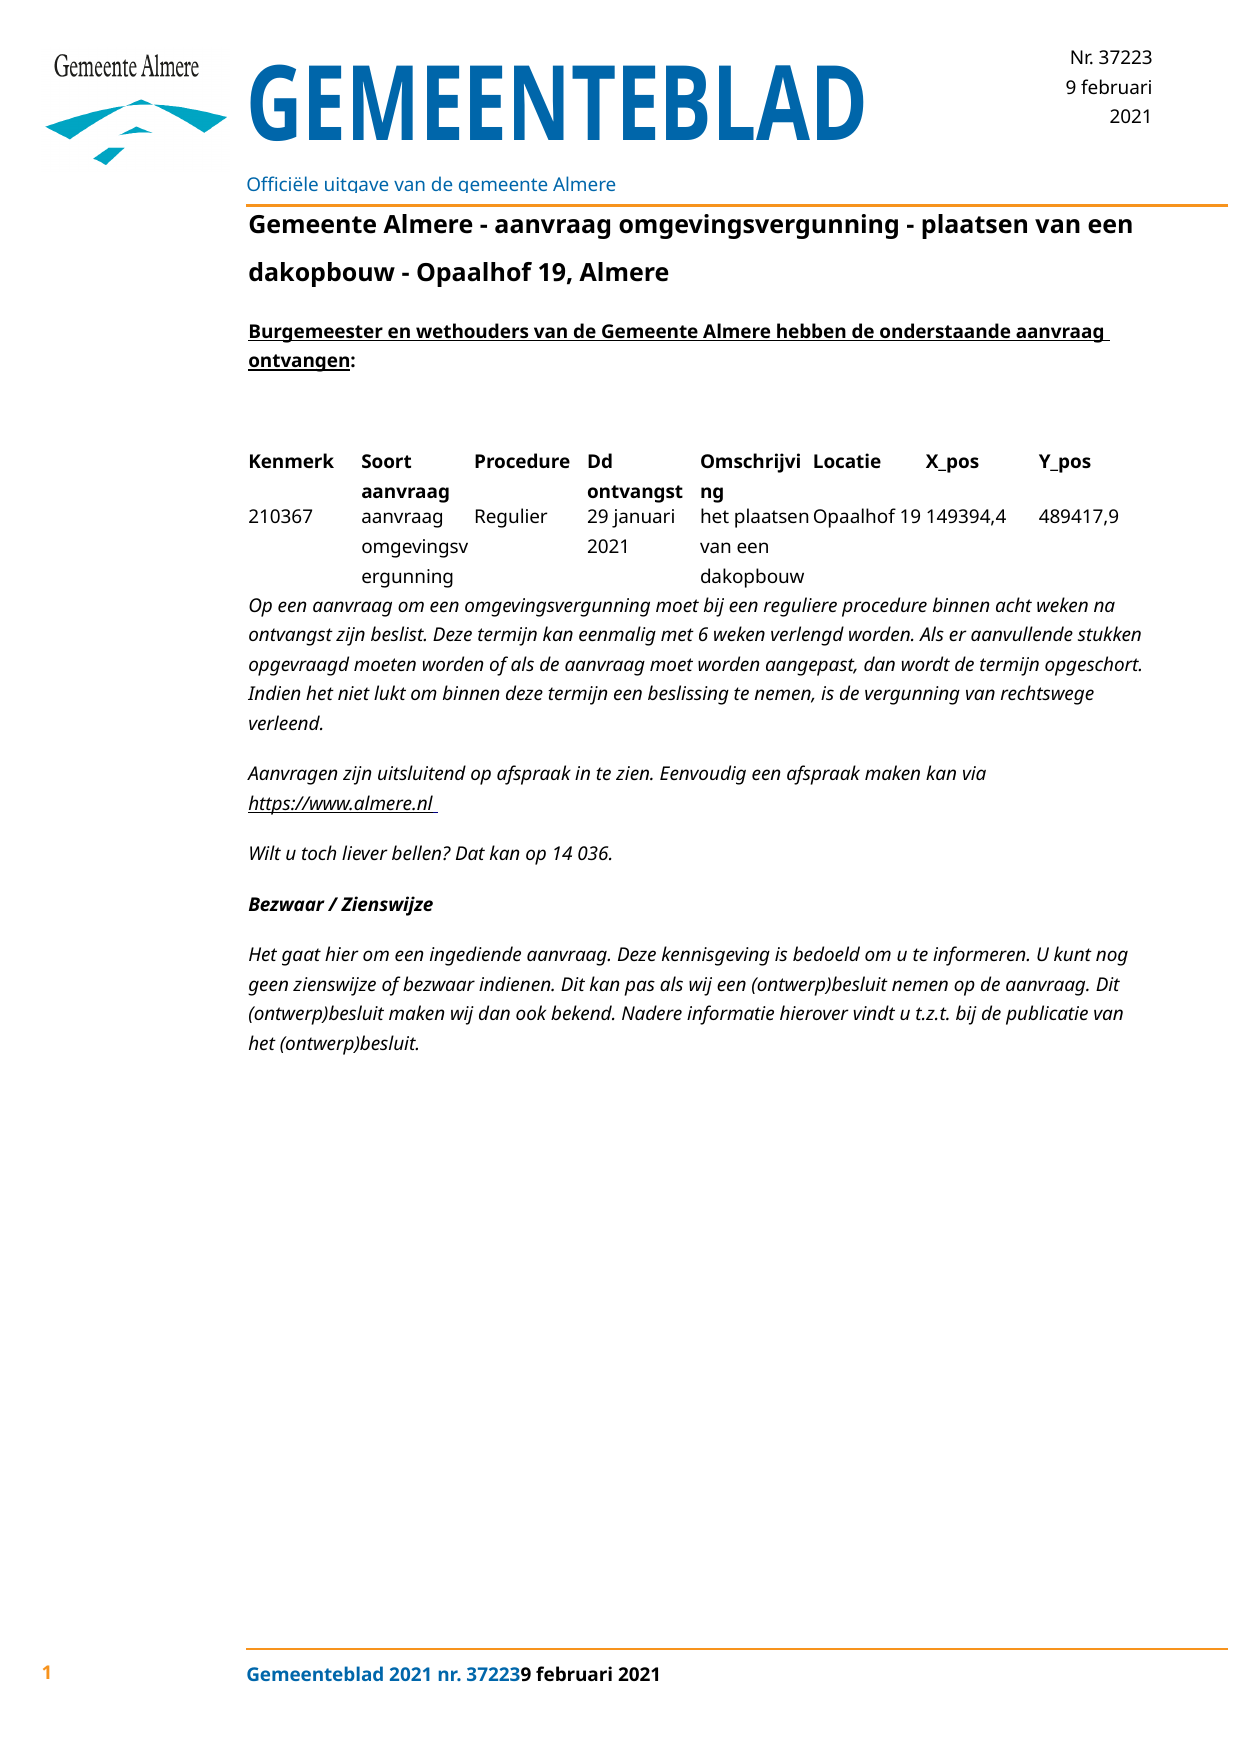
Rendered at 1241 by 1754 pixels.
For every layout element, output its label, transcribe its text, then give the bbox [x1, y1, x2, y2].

table_cell 210367 [248, 504, 361, 589]
table_header Omschrijving [700, 449, 813, 504]
table_cell Regulier [474, 504, 587, 589]
table_cell het plaatsen van een dakopbouw [700, 504, 813, 589]
table_header Procedure [474, 449, 587, 504]
table_cell 489417,9 [1039, 504, 1152, 589]
table_header Locatie [813, 449, 926, 504]
table_cell Opaalhof 19 [813, 504, 926, 589]
text Gemeente Almere - aanvraag omgevingsvergunning - plaatsen van een dakopbouw - Opaalhof 19, Almere [248, 207, 1152, 288]
text Burgemeester en wethouders van de Gemeente Almere hebben de onderstaande aanvraag ontvangen: [248, 318, 1152, 373]
text Het gaat hier om een ingediende aanvraag. Deze kennisgeving is bedoeld om u te informeren. U kunt nog geen zienswijze of bezwaar indienen. Dit kan pas als wij een (ontwerp)besluit nemen op de aanvraag. Dit (ontwerp)besluit maken wij dan ook bekend. Nadere informatie hierover vindt u t.z.t. bij de publicatie van het (ontwerp)besluit. [248, 941, 1152, 1056]
table_cell 149394,4 [926, 504, 1038, 589]
table_header X_pos [926, 449, 1038, 504]
table_header Kenmerk [248, 449, 361, 504]
table_header Y_pos [1039, 449, 1152, 504]
table_header Dd ontvangst [587, 449, 700, 504]
table_cell 29 januari 2021 [587, 504, 700, 589]
text Wilt u toch liever bellen? Dat kan op 14 036. [248, 841, 1152, 866]
text Aanvragen zijn uitsluitend op afspraak in te zien. Eenvoudig een afspraak maken kan via https://www.almere.nl [248, 761, 1152, 816]
table_cell aanvraag omgevingsvergunning [361, 504, 474, 589]
picture [41, 47, 231, 172]
text Bezwaar / Zienswijze [248, 891, 1152, 917]
text Op een aanvraag om een omgevingsvergunning moet bij een reguliere procedure binnen acht weken na ontvangst zijn beslist. Deze termijn kan eenmalig met 6 weken verlengd worden. Als er aanvullende stukken opgevraagd moeten worden of als de aanvraag moet worden aangepast, dan wordt de termijn opgeschort. Indien het niet lukt om binnen deze termijn een beslissing te nemen, is de vergunning van rechtswege verleend. [248, 592, 1152, 736]
table_header Soort aanvraag [361, 449, 474, 504]
